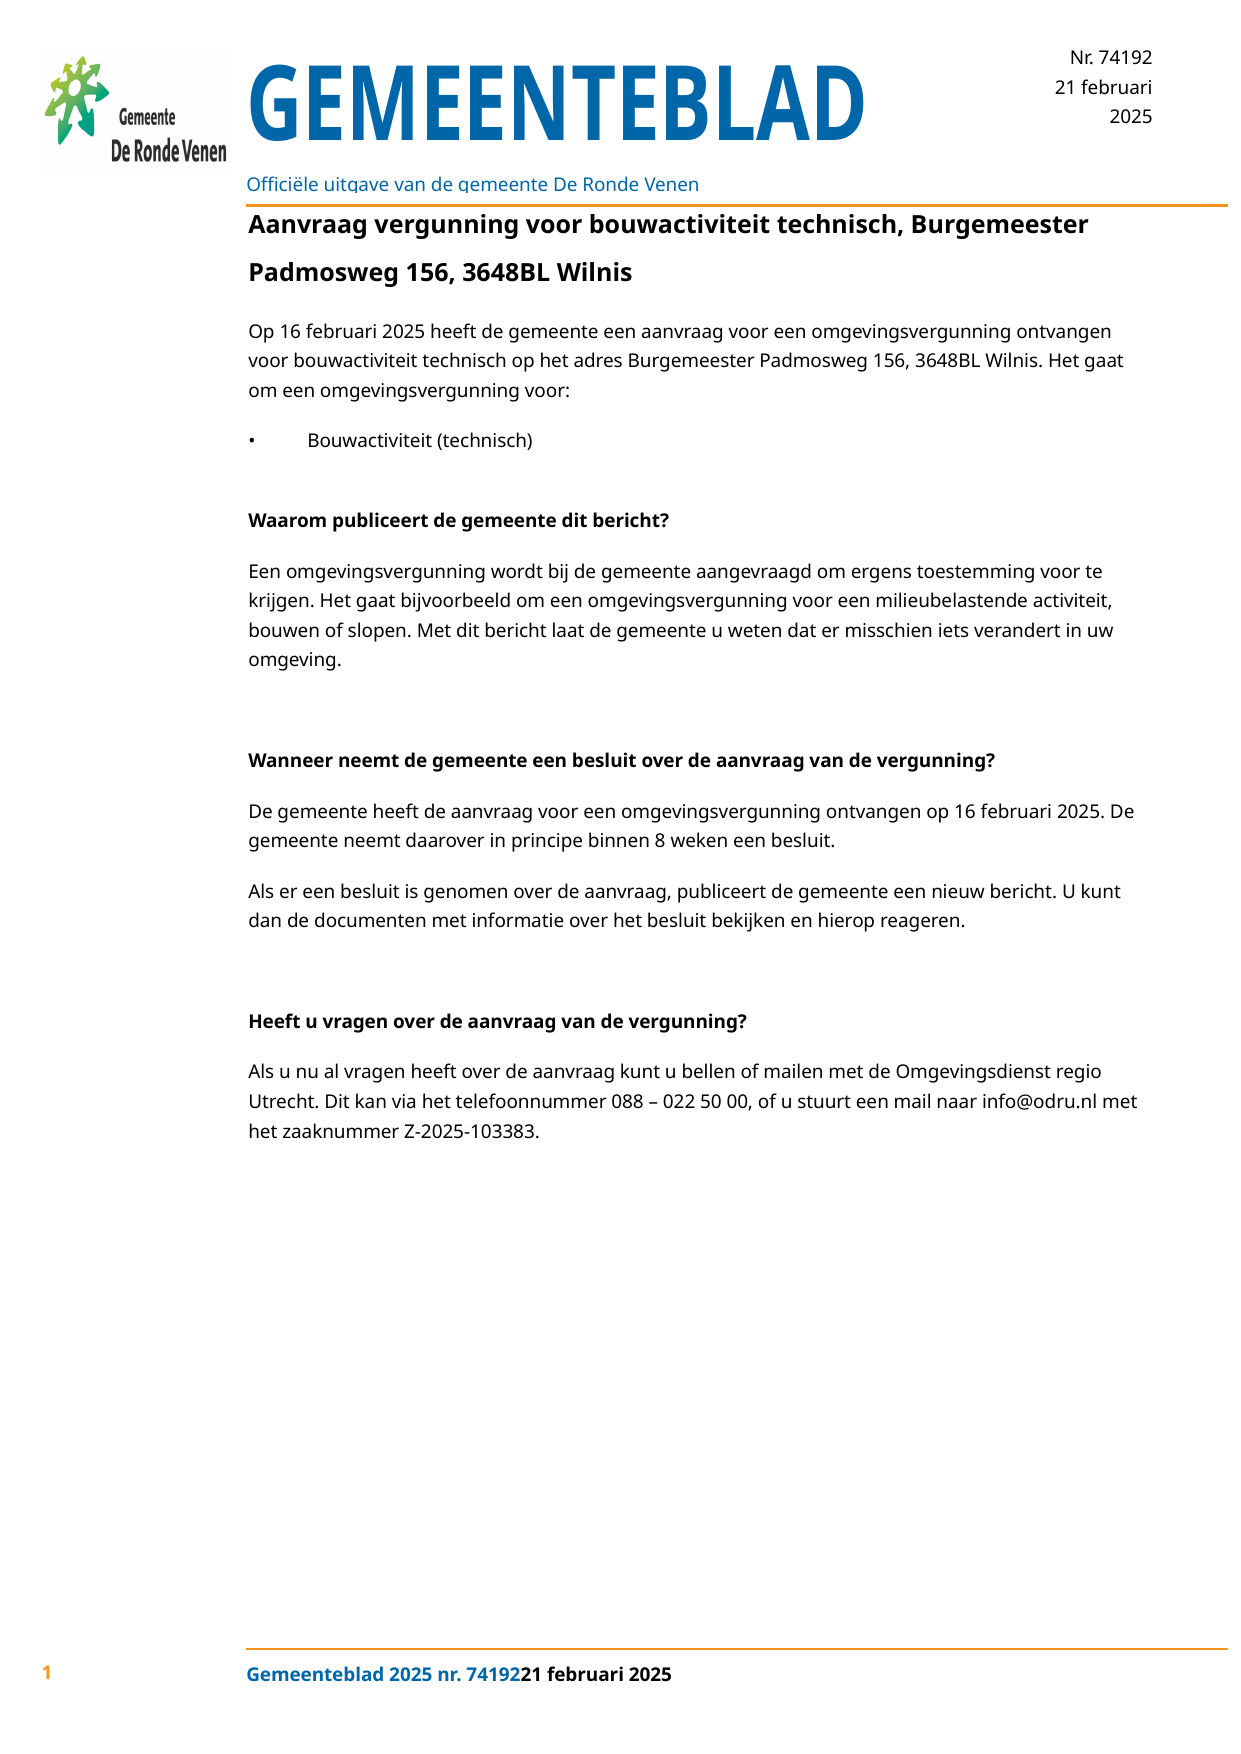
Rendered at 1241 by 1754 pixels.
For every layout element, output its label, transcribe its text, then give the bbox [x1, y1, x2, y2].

text De gemeente heeft de aanvraag voor een omgevingsvergunning ontvangen op 16 februari 2025. De gemeente neemt daarover in principe binnen 8 weken een besluit. [248, 798, 1152, 853]
text Op 16 februari 2025 heeft de gemeente een aanvraag voor een omgevingsvergunning ontvangen voor bouwactiviteit technisch op het adres Burgemeester Padmosweg 156, 3648BL Wilnis. Het gaat om een omgevingsvergunning voor: [248, 318, 1152, 403]
text Aanvraag vergunning voor bouwactiviteit technisch, Burgemeester Padmosweg 156, 3648BL Wilnis [248, 207, 1152, 288]
text Een omgevingsvergunning wordt bij de gemeente aangevraagd om ergens toestemming voor te krijgen. Het gaat bijvoorbeeld om een omgevingsvergunning voor een milieubelastende activiteit, bouwen of slopen. Met dit bericht laat de gemeente u weten dat er misschien iets verandert in uw omgeving. [248, 558, 1152, 672]
list Bouwactiviteit (technisch) [248, 427, 1152, 453]
text Waarom publiceert de gemeente dit bericht? [248, 507, 1152, 533]
text Wanneer neemt de gemeente een besluit over de aanvraag van de vergunning? [248, 747, 1152, 773]
picture [41, 47, 231, 172]
text Als er een besluit is genomen over de aanvraag, publiceert de gemeente een nieuw bericht. U kunt dan de documenten met informatie over het besluit bekijken en hierop reageren. [248, 878, 1152, 933]
text Als u nu al vragen heeft over de aanvraag kunt u bellen of mailen met de Omgevingsdienst regio Utrecht. Dit kan via het telefoonnummer 088 – 022 50 00, of u stuurt een mail naar info@odru.nl met het zaaknummer Z-2025-103383. [248, 1059, 1152, 1144]
text Heeft u vragen over de aanvraag van de vergunning? [248, 1008, 1152, 1034]
